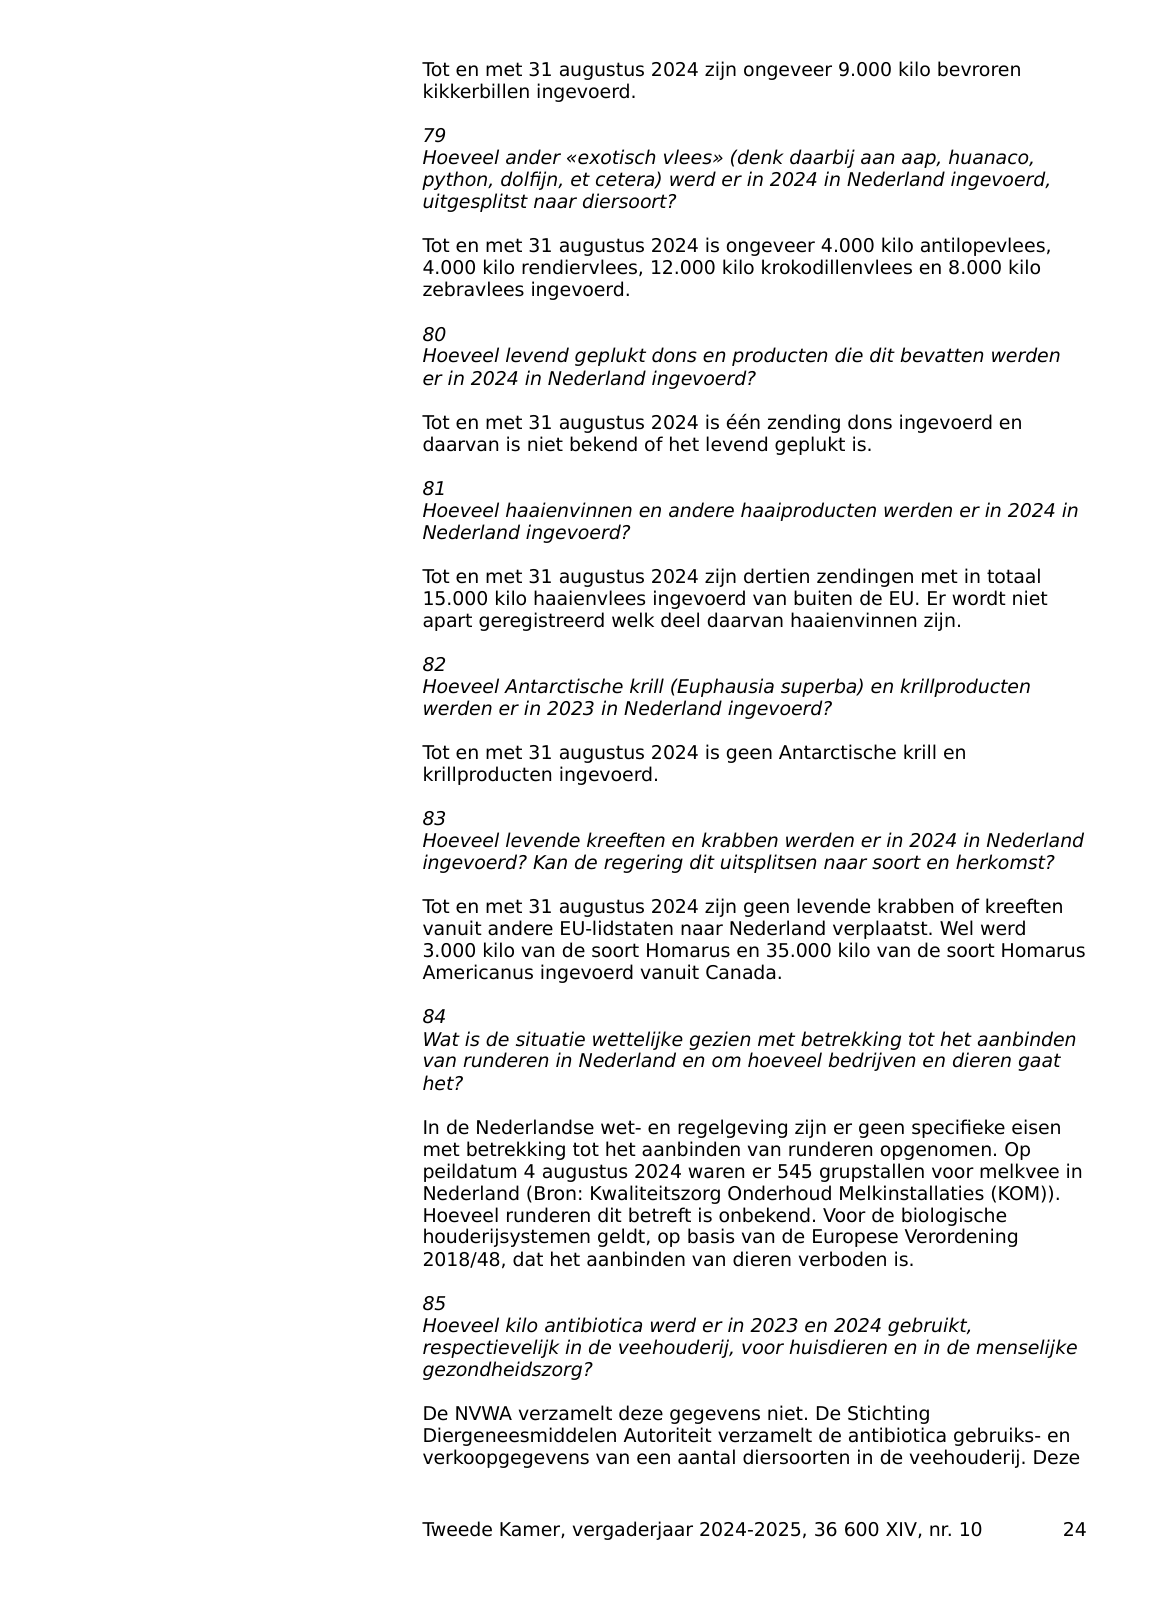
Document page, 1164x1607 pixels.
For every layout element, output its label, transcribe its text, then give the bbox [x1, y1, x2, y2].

text Tot en met 31 augustus 2024 zijn geen levende krabben of kreeften vanuit andere EU-lidstaten naar Nederland verplaatst. Wel werd 3.000 kilo van de soort Homarus en 35.000 kilo van de soort Homarus Americanus ingevoerd vanuit Canada. [422, 896, 1087, 984]
text 80 [422, 323, 1087, 345]
text Wat is de situatie wettelijke gezien met betrekking tot het aanbinden van runderen in Nederland en om hoeveel bedrijven en dieren gaat het? [422, 1028, 1087, 1094]
text Tot en met 31 augustus 2024 is geen Antarctische krill en krillproducten ingevoerd. [422, 742, 1087, 786]
text 83 [422, 808, 1087, 830]
text Hoeveel levende kreeften en krabben werden er in 2024 in Nederland ingevoerd? Kan de regering dit uitsplitsen naar soort en herkomst? [422, 830, 1087, 874]
text Hoeveel haaienvinnen en andere haaiproducten werden er in 2024 in Nederland ingevoerd? [422, 500, 1087, 544]
text 84 [422, 1006, 1087, 1028]
text 85 [422, 1293, 1087, 1314]
text 79 [422, 125, 1087, 147]
text Hoeveel Antarctische krill (Euphausia superba) en krillproducten werden er in 2023 in Nederland ingevoerd? [422, 676, 1087, 720]
text In de Nederlandse wet- en regelgeving zijn er geen specifieke eisen met betrekking tot het aanbinden van runderen opgenomen. Op peildatum 4 augustus 2024 waren er 545 grupstallen voor melkvee in Nederland (Bron: Kwaliteitszorg Onderhoud Melkinstallaties (KOM)). Hoeveel runderen dit betreft is onbekend. Voor de biologische houderijsystemen geldt, op basis van de Europese Verordening 2018/48, dat het aanbinden van dieren verboden is. [422, 1117, 1087, 1270]
text Tot en met 31 augustus 2024 zijn dertien zendingen met in totaal 15.000 kilo haaienvlees ingevoerd van buiten de EU. Er wordt niet apart geregistreerd welk deel daarvan haaienvinnen zijn. [422, 566, 1087, 632]
text Hoeveel kilo antibiotica werd er in 2023 en 2024 gebruikt, respectievelijk in de veehouderij, voor huisdieren en in de menselijke gezondheidszorg? [422, 1314, 1087, 1381]
text Tot en met 31 augustus 2024 zijn ongeveer 9.000 kilo bevroren kikkerbillen ingevoerd. [422, 59, 1087, 103]
text Hoeveel levend geplukt dons en producten die dit bevatten werden er in 2024 in Nederland ingevoerd? [422, 345, 1087, 389]
text Tot en met 31 augustus 2024 is één zending dons ingevoerd en daarvan is niet bekend of het levend geplukt is. [422, 412, 1087, 456]
text Tot en met 31 augustus 2024 is ongeveer 4.000 kilo antilopevlees, 4.000 kilo rendiervlees, 12.000 kilo krokodillenvlees en 8.000 kilo zebravlees ingevoerd. [422, 235, 1087, 301]
text De NVWA verzamelt deze gegevens niet. De Stichting Diergeneesmiddelen Autoriteit verzamelt de antibiotica gebruiks- en verkoopgegevens van een aantal diersoorten in de veehouderij. Deze [422, 1403, 1087, 1469]
text 81 [422, 478, 1087, 500]
text Hoeveel ander «exotisch vlees» (denk daarbij aan aap, huanaco, python, dolfijn, et cetera) werd er in 2024 in Nederland ingevoerd, uitgesplitst naar diersoort? [422, 147, 1087, 213]
text 82 [422, 654, 1087, 676]
